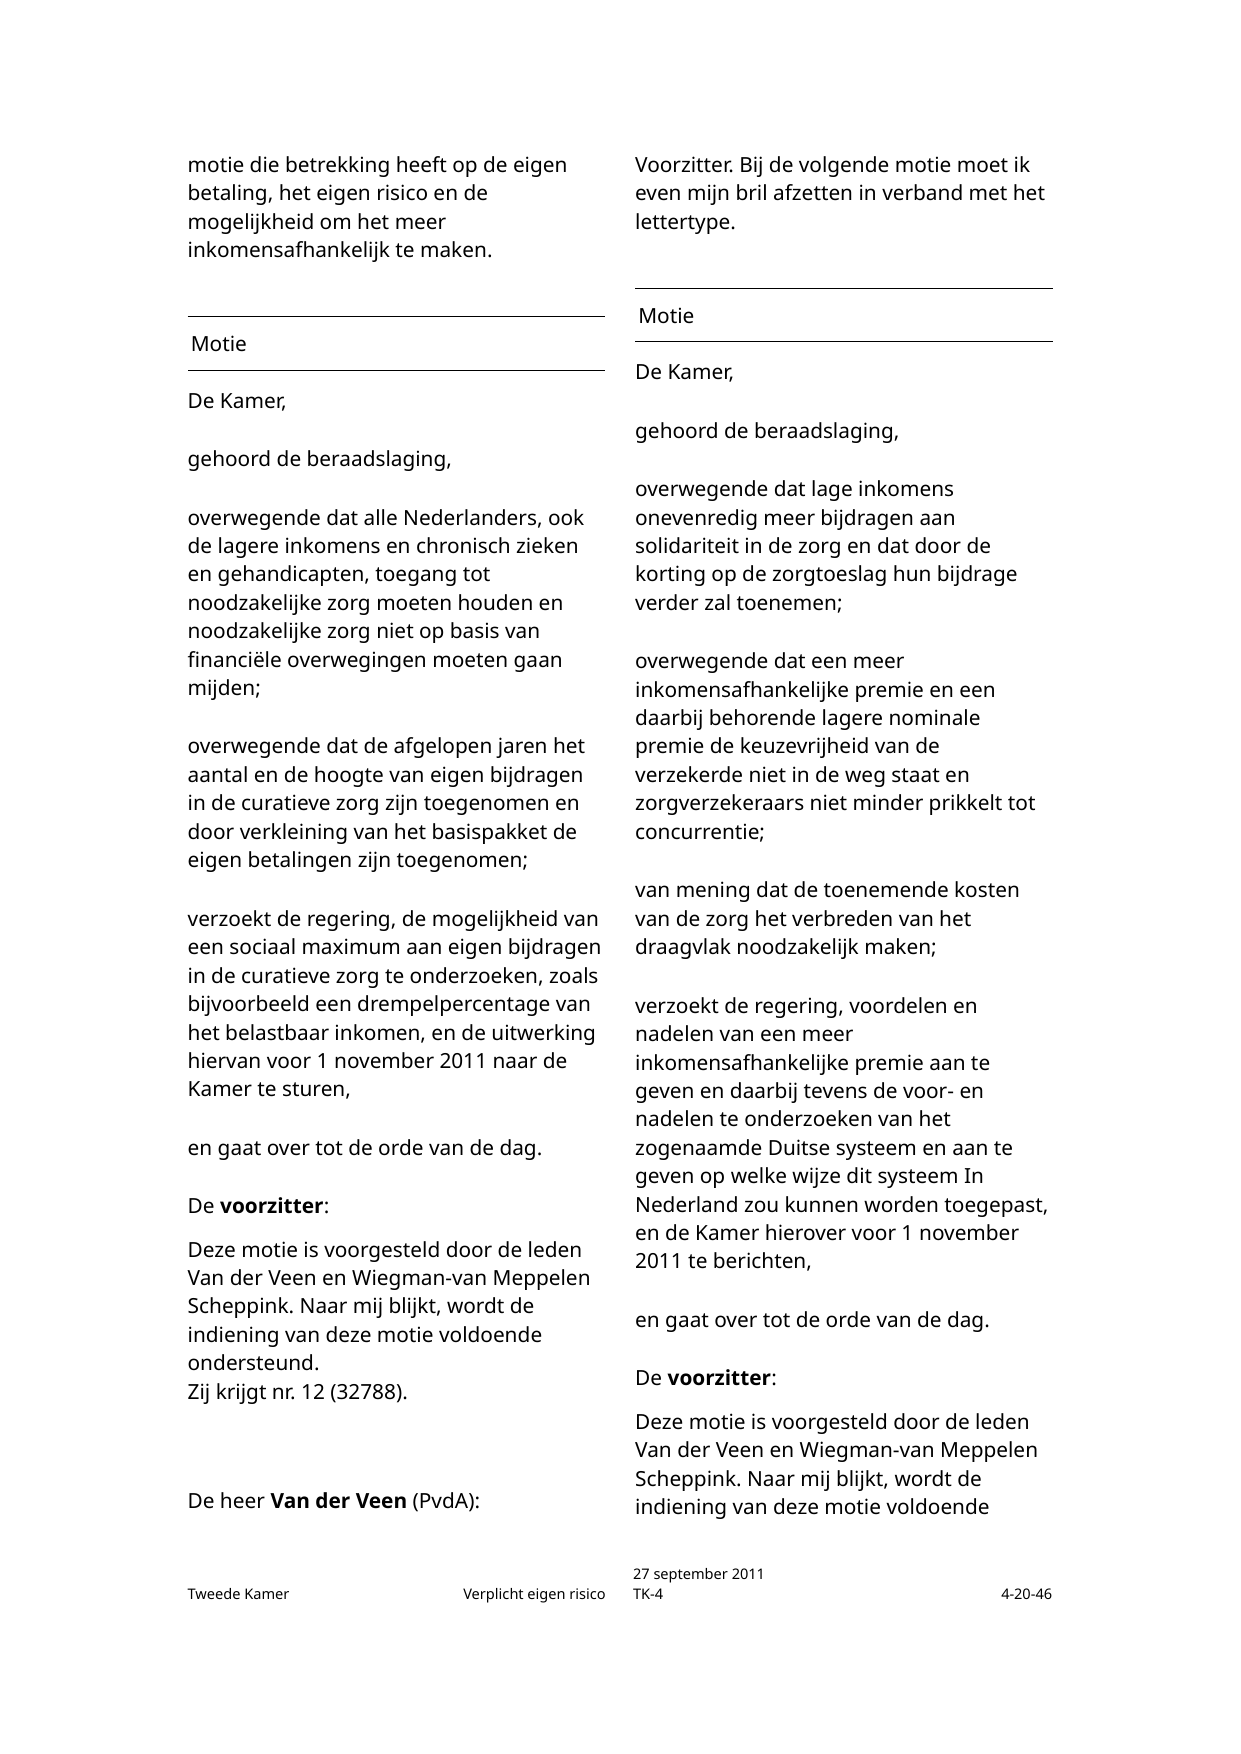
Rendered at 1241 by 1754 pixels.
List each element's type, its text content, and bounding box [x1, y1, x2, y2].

text en gaat over tot de orde van de dag. [635, 1305, 1053, 1333]
text Deze motie is voorgesteld door de leden Van der Veen en Wiegman-van Meppelen Scheppink. Naar mij blijkt, wordt de indiening van deze motie voldoende [635, 1407, 1053, 1521]
text  [187, 1435, 605, 1464]
text verzoekt de regering, voordelen en nadelen van een meer inkomensafhankelijke premie aan te geven en daarbij tevens de voor- en nadelen te onderzoeken van het zogenaamde Duitse systeem en aan te geven op welke wijze dit systeem In Nederland zou kunnen worden toegepast, en de Kamer hierover voor 1 november 2011 te berichten, [635, 991, 1053, 1275]
subtitle Motie [635, 289, 1053, 341]
subtitle Motie [187, 317, 605, 371]
text motie die betrekking heeft op de eigen betaling, het eigen risico en de mogelijkheid om het meer inkomensafhankelijk te maken. [187, 150, 605, 264]
text van mening dat de toenemende kosten van de zorg het verbreden van het draagvlak noodzakelijk maken; [635, 875, 1053, 961]
text overwegende dat de afgelopen jaren het aantal en de hoogte van eigen bijdragen in de curatieve zorg zijn toegenomen en door verkleining van het basispakket de eigen betalingen zijn toegenomen; [187, 732, 605, 874]
text en gaat over tot de orde van de dag. [187, 1133, 605, 1161]
text gehoord de beraadslaging, [187, 444, 605, 473]
text Zij krijgt nr. 12 (32788). [187, 1377, 605, 1405]
text gehoord de beraadslaging, [635, 416, 1053, 444]
text De Kamer, [635, 357, 1053, 386]
text De heer Van der Veen (PvdA): [187, 1486, 605, 1515]
text Voorzitter. Bij de volgende motie moet ik even mijn bril afzetten in verband met het lettertype. [635, 150, 1053, 235]
text De voorzitter: [187, 1191, 605, 1220]
text overwegende dat lage inkomens onevenredig meer bijdragen aan solidariteit in de zorg en dat door de korting op de zorgtoeslag hun bijdrage verder zal toenemen; [635, 474, 1053, 616]
text De voorzitter: [635, 1363, 1053, 1392]
text overwegende dat een meer inkomensafhankelijke premie en een daarbij behorende lagere nominale premie de keuzevrijheid van de verzekerde niet in de weg staat en zorgverzekeraars niet minder prikkelt tot concurrentie; [635, 646, 1053, 845]
text Deze motie is voorgesteld door de leden Van der Veen en Wiegman-van Meppelen Scheppink. Naar mij blijkt, wordt de indiening van deze motie voldoende ondersteund. [187, 1235, 605, 1377]
text De Kamer, [187, 386, 605, 414]
text verzoekt de regering, de mogelijkheid van een sociaal maximum aan eigen bijdragen in de curatieve zorg te onderzoeken, zoals bijvoorbeeld een drempelpercentage van het belastbaar inkomen, en de uitwerking hiervan voor 1 november 2011 naar de Kamer te sturen, [187, 904, 605, 1103]
text overwegende dat alle Nederlanders, ook de lagere inkomens en chronisch zieken en gehandicapten, toegang tot noodzakelijke zorg moeten houden en noodzakelijke zorg niet op basis van financiële overwegingen moeten gaan mijden; [187, 503, 605, 702]
